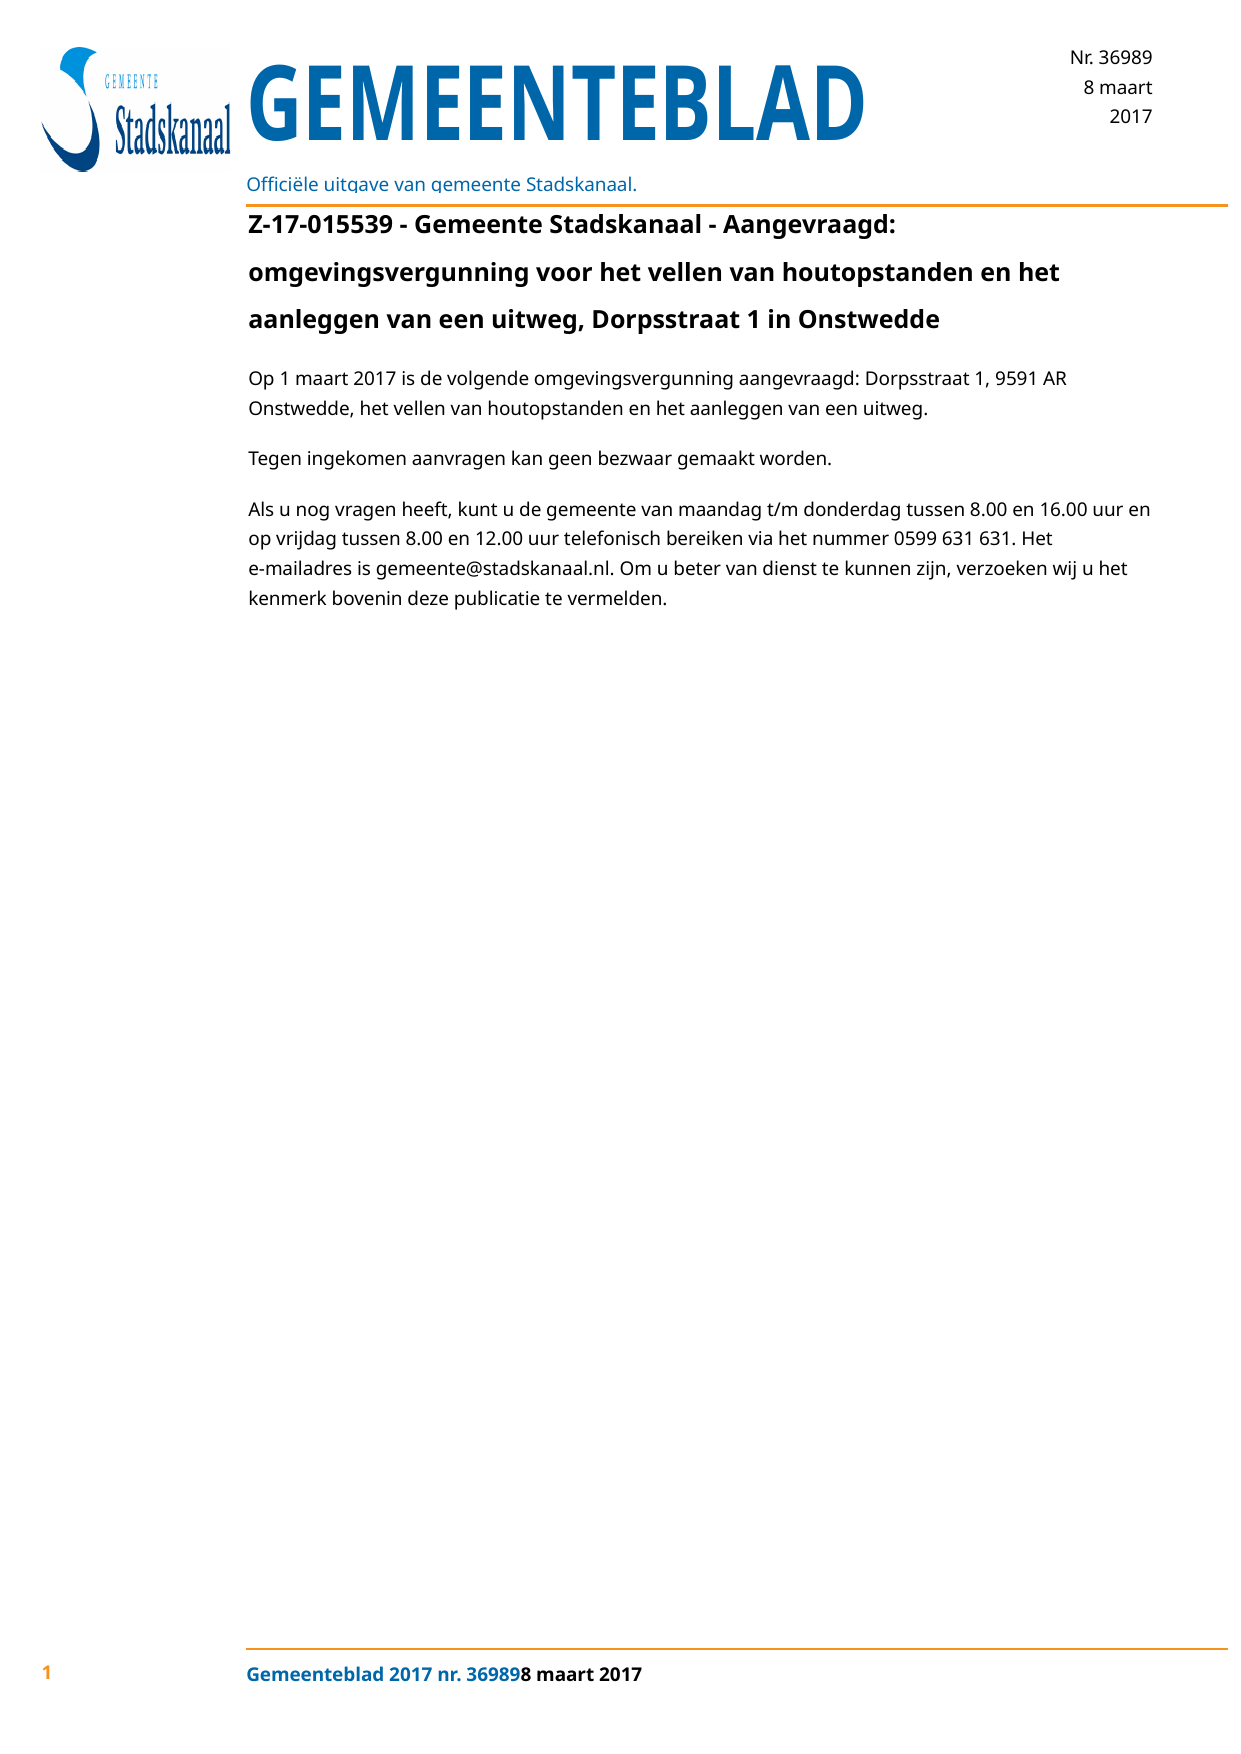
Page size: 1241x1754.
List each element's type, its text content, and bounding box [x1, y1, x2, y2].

text Z-17-015539 - Gemeente Stadskanaal - Aangevraagd: omgevingsvergunning voor het vellen van houtopstanden en het aanleggen van een uitweg, Dorpsstraat 1 in Onstwedde [248, 207, 1152, 336]
picture [41, 47, 231, 172]
text Tegen ingekomen aanvragen kan geen bezwaar gemaakt worden. [248, 446, 1152, 471]
text Op 1 maart 2017 is de volgende omgevingsvergunning aangevraagd: Dorpsstraat 1, 9591 AR Onstwedde, het vellen van houtopstanden en het aanleggen van een uitweg. [248, 366, 1152, 421]
text Als u nog vragen heeft, kunt u de gemeente van maandag t/m donderdag tussen 8.00 en 16.00 uur en op vrijdag tussen 8.00 en 12.00 uur telefonisch bereiken via het nummer 0599 631 631. Het e‑mailadres is gemeente@stadskanaal.nl. Om u beter van dienst te kunnen zijn, verzoeken wij u het kenmerk bovenin deze publicatie te vermelden. [248, 496, 1152, 610]
